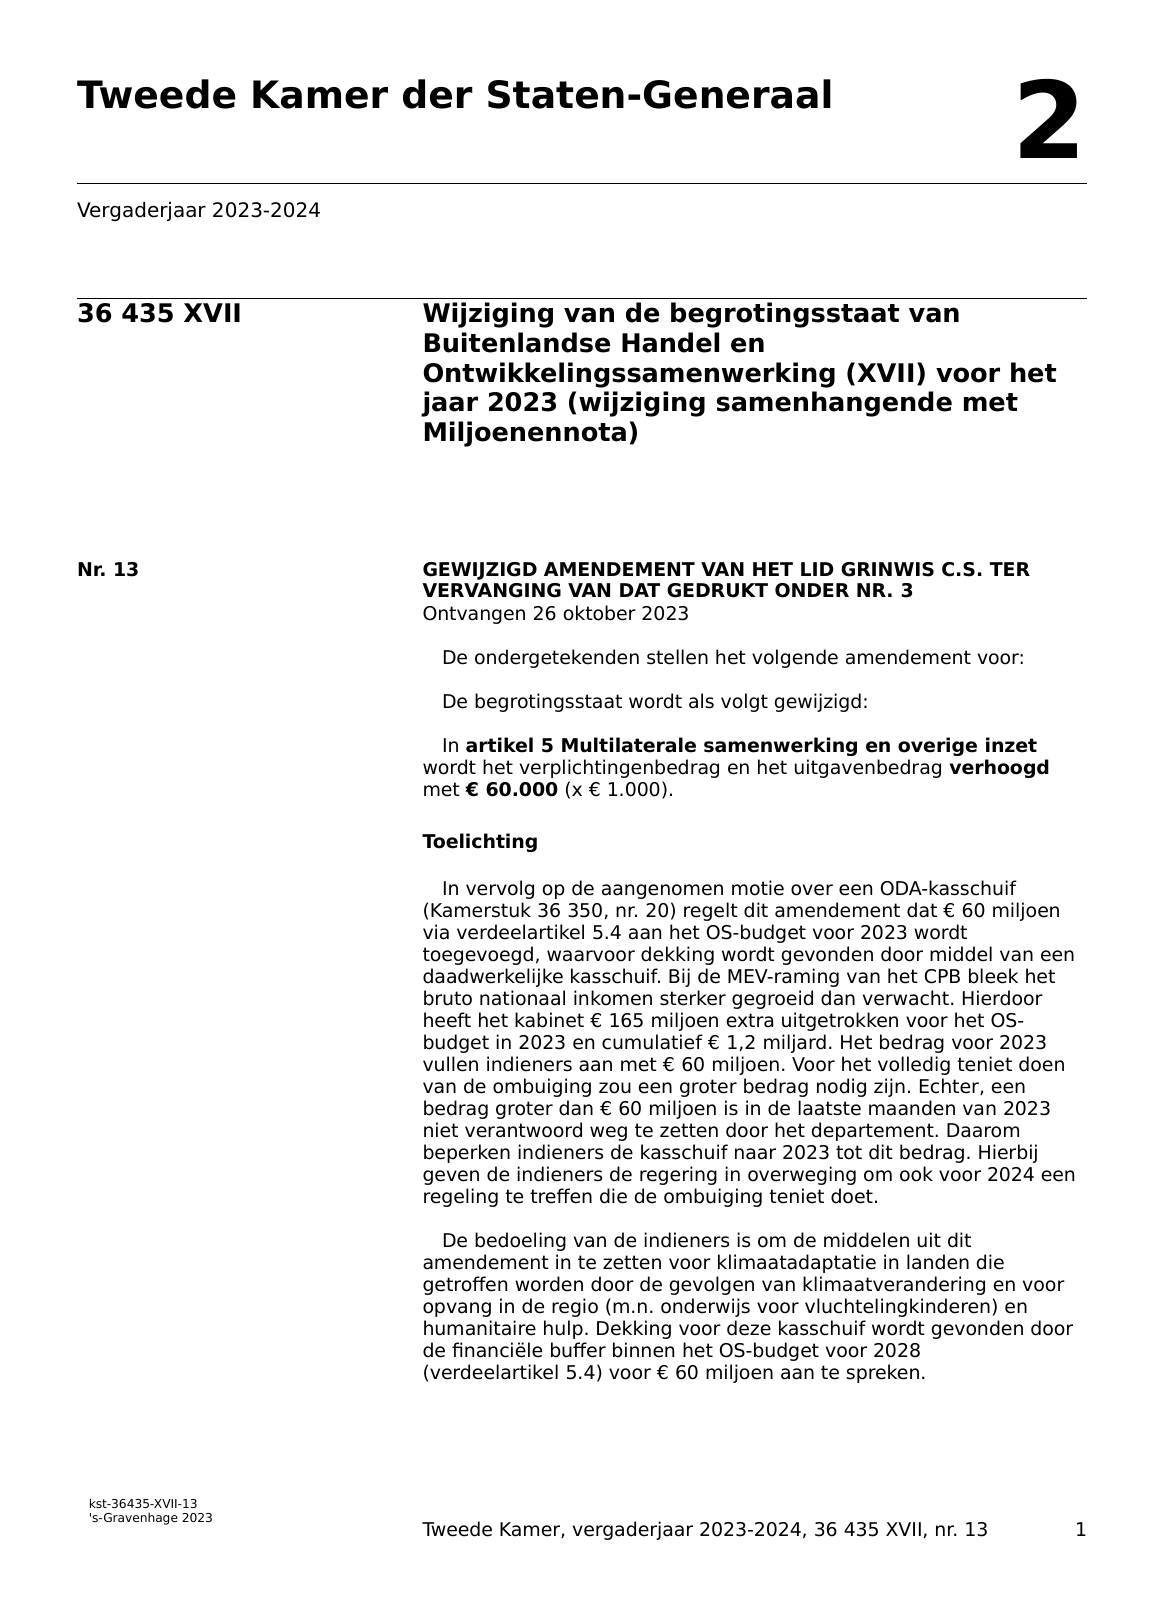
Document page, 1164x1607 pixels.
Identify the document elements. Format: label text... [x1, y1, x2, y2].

table_cell Vergaderjaar 2023-2024 [77, 184, 1087, 298]
table_header Tweede Kamer der Staten-Generaal [77, 59, 886, 183]
text De begrotingsstaat wordt als volgt gewijzigd: [422, 691, 1087, 713]
text 's-Gravenhage 2023 [88, 1511, 323, 1525]
subtitle Nr. 13 GEWIJZIGD AMENDEMENT VAN HET LID GRINWIS C.S. TER VERVANGING VAN DAT GEDRUKT ONDER NR. 3 [77, 558, 1087, 602]
table_header 2 [886, 59, 1087, 183]
text In artikel 5 Multilaterale samenwerking en overige inzet wordt het verplichtingenbedrag en het uitgavenbedrag verhoogd met € 60.000 (x € 1.000). [422, 735, 1087, 801]
subtitle 36 435 XVII Wijziging van de begrotingsstaat van Buitenlandse Handel en Ontwikkelingssamenwerking (XVII) voor het jaar 2023 (wijziging samenhangende met Miljoenennota) [77, 299, 1087, 447]
text De bedoeling van de indieners is om de middelen uit dit amendement in te zetten voor klimaatadaptatie in landen die getroffen worden door de gevolgen van klimaatverandering en voor opvang in de regio (m.n. onderwijs voor vluchtelingkinderen) en humanitaire hulp. Dekking voor deze kasschuif wordt gevonden door de financiële buffer binnen het OS-budget voor 2028 (verdeelartikel 5.4) voor € 60 miljoen aan te spreken. [422, 1230, 1087, 1383]
text In vervolg op de aangenomen motie over een ODA-kasschuif (Kamerstuk 36 350, nr. 20) regelt dit amendement dat € 60 miljoen via verdeelartikel 5.4 aan het OS-budget voor 2023 wordt toegevoegd, waarvoor dekking wordt gevonden door middel van een daadwerkelijke kasschuif. Bij de MEV-raming van het CPB bleek het bruto nationaal inkomen sterker gegroeid dan verwacht. Hierdoor heeft het kabinet € 165 miljoen extra uitgetrokken voor het OS-budget in 2023 en cumulatief € 1,2 miljard. Het bedrag voor 2023 vullen indieners aan met € 60 miljoen. Voor het volledig teniet doen van de ombuiging zou een groter bedrag nodig zijn. Echter, een bedrag groter dan € 60 miljoen is in de laatste maanden van 2023 niet verantwoord weg te zetten door het departement. Daarom beperken indieners de kasschuif naar 2023 tot dit bedrag. Hierbij geven de indieners de regering in overweging om ook voor 2024 een regeling te treffen die de ombuiging teniet doet. [422, 878, 1087, 1207]
text Ontvangen 26 oktober 2023 [422, 602, 1087, 624]
text kst-36435-XVII-13 [88, 1497, 323, 1511]
text De ondergetekenden stellen het volgende amendement voor: [422, 647, 1087, 668]
subtitle Toelichting [422, 831, 1087, 853]
